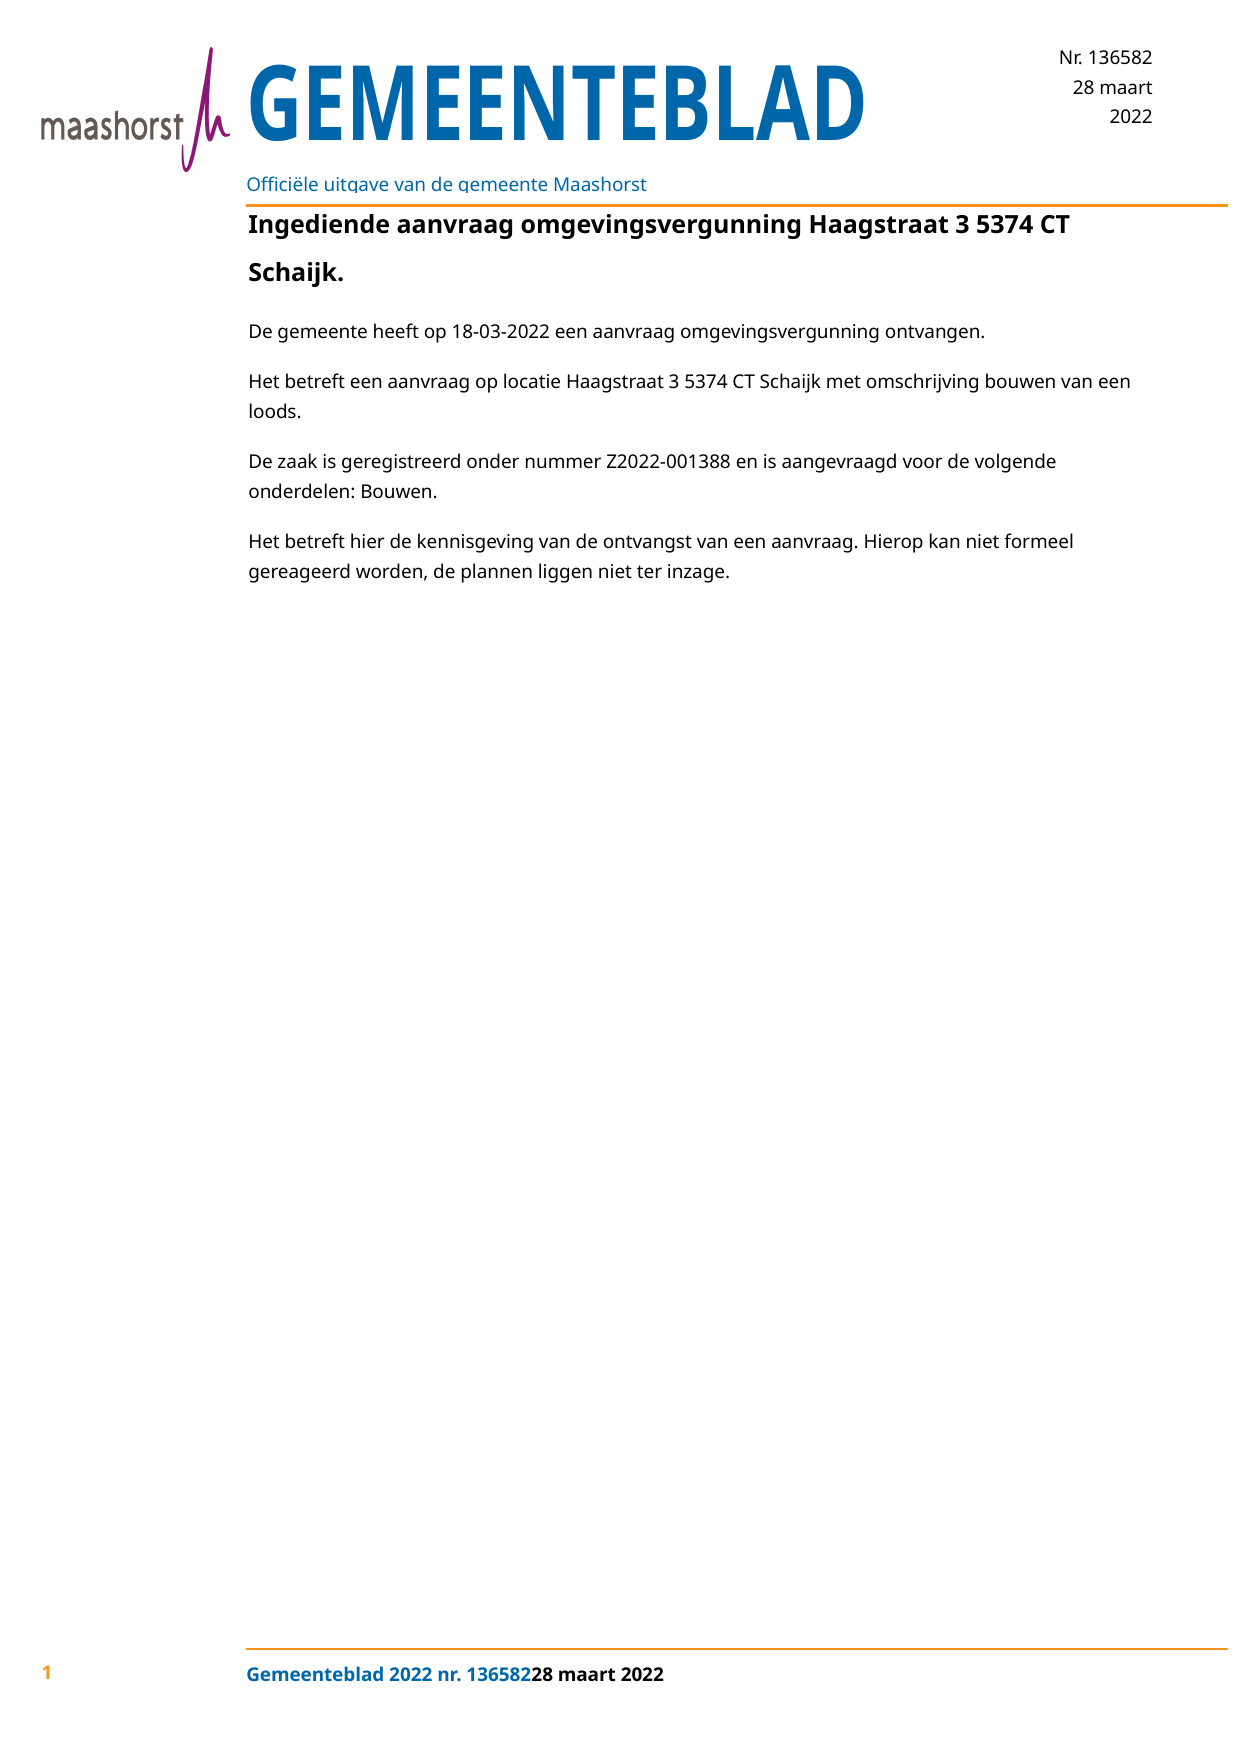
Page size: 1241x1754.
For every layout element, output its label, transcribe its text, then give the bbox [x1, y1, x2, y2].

text Het betreft hier de kennisgeving van de ontvangst van een aanvraag. Hierop kan niet formeel gereageerd worden, de plannen liggen niet ter inzage. [248, 528, 1152, 584]
text De gemeente heeft op 18-03-2022 een aanvraag omgevingsvergunning ontvangen. [248, 318, 1152, 344]
text Het betreft een aanvraag op locatie Haagstraat 3 5374 CT Schaijk met omschrijving bouwen van een loods. [248, 368, 1152, 424]
picture [41, 47, 231, 172]
text Ingediende aanvraag omgevingsvergunning Haagstraat 3 5374 CT Schaijk. [248, 207, 1152, 288]
text De zaak is geregistreerd onder nummer Z2022-001388 en is aangevraagd voor de volgende onderdelen: Bouwen. [248, 448, 1152, 504]
